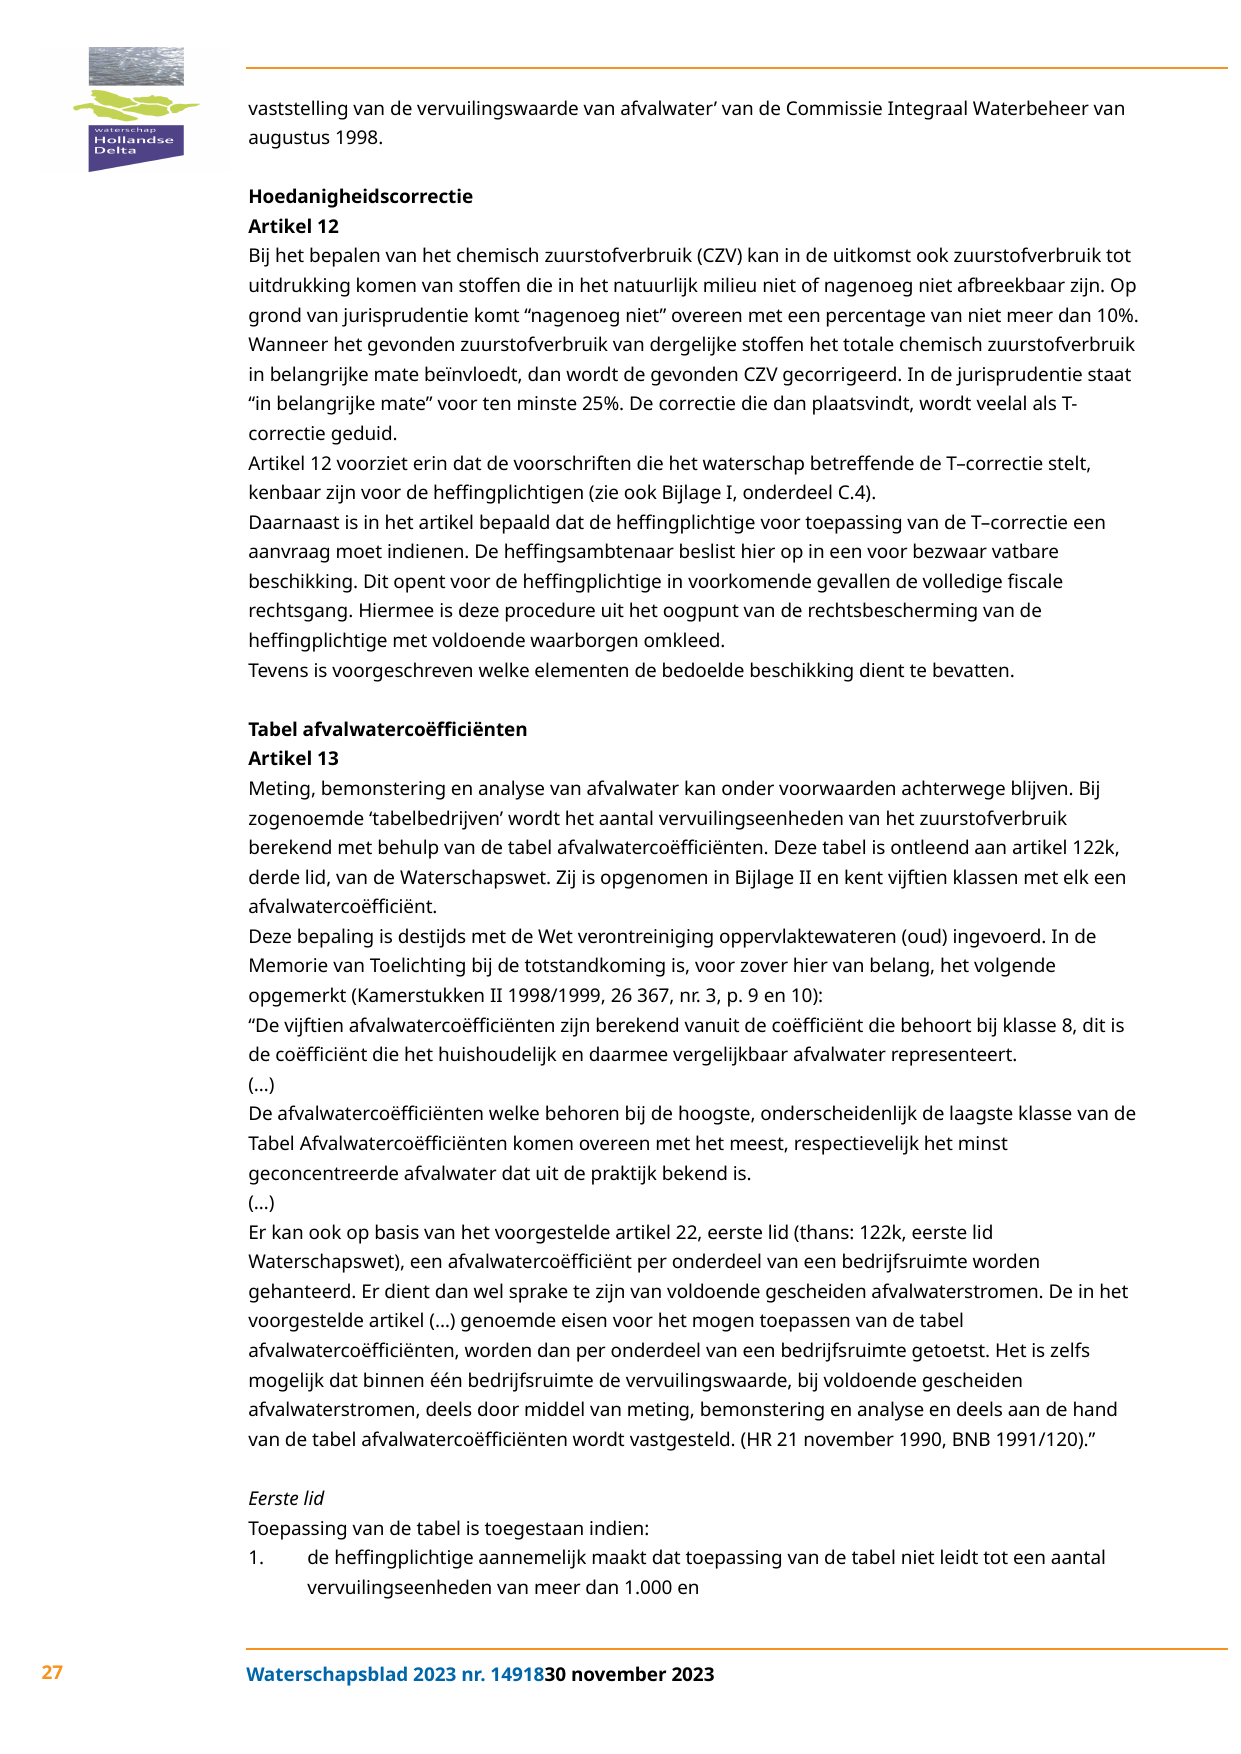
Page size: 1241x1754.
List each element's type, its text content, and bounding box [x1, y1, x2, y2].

text Deze bepaling is destijds met de Wet verontreiniging oppervlaktewateren (oud) ingevoerd. In de Memorie van Toelichting bij de totstandkoming is, voor zover hier van belang, het volgende opgemerkt (Kamerstukken II 1998/1999, 26 367, nr. 3, p. 9 en 10): [248, 923, 1152, 1008]
text Artikel 13 [248, 746, 1152, 771]
text Eerste lid [248, 1485, 1152, 1511]
text Hoedanigheidscorrectie [248, 183, 1152, 209]
text Artikel 12 [248, 213, 1152, 239]
text De afvalwatercoëfficiënten welke behoren bij de hoogste, onderscheidenlijk de laagste klasse van de Tabel Afvalwatercoëfficiënten komen overeen met het meest, respectievelijk het minst geconcentreerde afvalwater dat uit de praktijk bekend is. [248, 1101, 1152, 1186]
text (…) [248, 1189, 1152, 1215]
text vaststelling van de vervuilingswaarde van afvalwater’ van de Commissie Integraal Waterbeheer van augustus 1998. [248, 95, 1152, 150]
text Artikel 12 voorziet erin dat de voorschriften die het waterschap betreffende de T–correctie stelt, kenbaar zijn voor de heffingplichtigen (zie ook Bijlage I, onderdeel C.4). [248, 450, 1152, 505]
text Bij het bepalen van het chemisch zuurstofverbruik (CZV) kan in de uitkomst ook zuurstofverbruik tot uitdrukking komen van stoffen die in het natuurlijk milieu niet of nagenoeg niet afbreekbaar zijn. Op grond van jurisprudentie komt “nagenoeg niet” overeen met een percentage van niet meer dan 10%. Wanneer het gevonden zuurstofverbruik van dergelijke stoffen het totale chemisch zuurstofverbruik in belangrijke mate beïnvloedt, dan wordt de gevonden CZV gecorrigeerd. In de jurisprudentie staat “in belangrijke mate” voor ten minste 25%. De correctie die dan plaatsvindt, wordt veelal als T-correctie geduid. [248, 243, 1152, 446]
list de heffingplichtige aannemelijk maakt dat toepassing van de tabel niet leidt tot een aantal vervuilingseenheden van meer dan 1.000 en [248, 1544, 1152, 1600]
text Tabel afvalwatercoëfficiënten [248, 716, 1152, 742]
text Meting, bemonstering en analyse van afvalwater kan onder voorwaarden achterwege blijven. Bij zogenoemde ‘tabelbedrijven’ wordt het aantal vervuilingseenheden van het zuurstofverbruik berekend met behulp van de tabel afvalwatercoëfficiënten. Deze tabel is ontleend aan artikel 122k, derde lid, van de Waterschapswet. Zij is opgenomen in Bijlage II en kent vijftien klassen met elk een afvalwatercoëfficiënt. [248, 775, 1152, 919]
text Tevens is voorgeschreven welke elementen de bedoelde beschikking dient te bevatten. [248, 657, 1152, 683]
text Daarnaast is in het artikel bepaald dat de heffingplichtige voor toepassing van de T–correctie een aanvraag moet indienen. De heffingsambtenaar beslist hier op in een voor bezwaar vatbare beschikking. Dit opent voor de heffingplichtige in voorkomende gevallen de volledige fiscale rechtsgang. Hiermee is deze procedure uit het oogpunt van de rechtsbescherming van de heffingplichtige met voldoende waarborgen omkleed. [248, 509, 1152, 653]
text Toepassing van de tabel is toegestaan indien: [248, 1515, 1152, 1541]
text Er kan ook op basis van het voorgestelde artikel 22, eerste lid (thans: 122k, eerste lid Waterschapswet), een afvalwatercoëfficiënt per onderdeel van een bedrijfsruimte worden gehanteerd. Er dient dan wel sprake te zijn van voldoende gescheiden afvalwaterstromen. De in het voorgestelde artikel (…) genoemde eisen voor het mogen toepassen van de tabel afvalwatercoëfficiënten, worden dan per onderdeel van een bedrijfsruimte getoetst. Het is zelfs mogelijk dat binnen één bedrijfsruimte de vervuilingswaarde, bij voldoende gescheiden afvalwaterstromen, deels door middel van meting, bemonstering en analyse en deels aan de hand van de tabel afvalwatercoëfficiënten wordt vastgesteld. (HR 21 november 1990, BNB 1991/120).” [248, 1219, 1152, 1452]
text (…) [248, 1071, 1152, 1097]
text “De vijftien afvalwatercoëfficiënten zijn berekend vanuit de coëfficiënt die behoort bij klasse 8, dit is de coëfficiënt die het huishoudelijk en daarmee vergelijkbaar afvalwater representeert. [248, 1012, 1152, 1067]
picture [41, 47, 231, 172]
